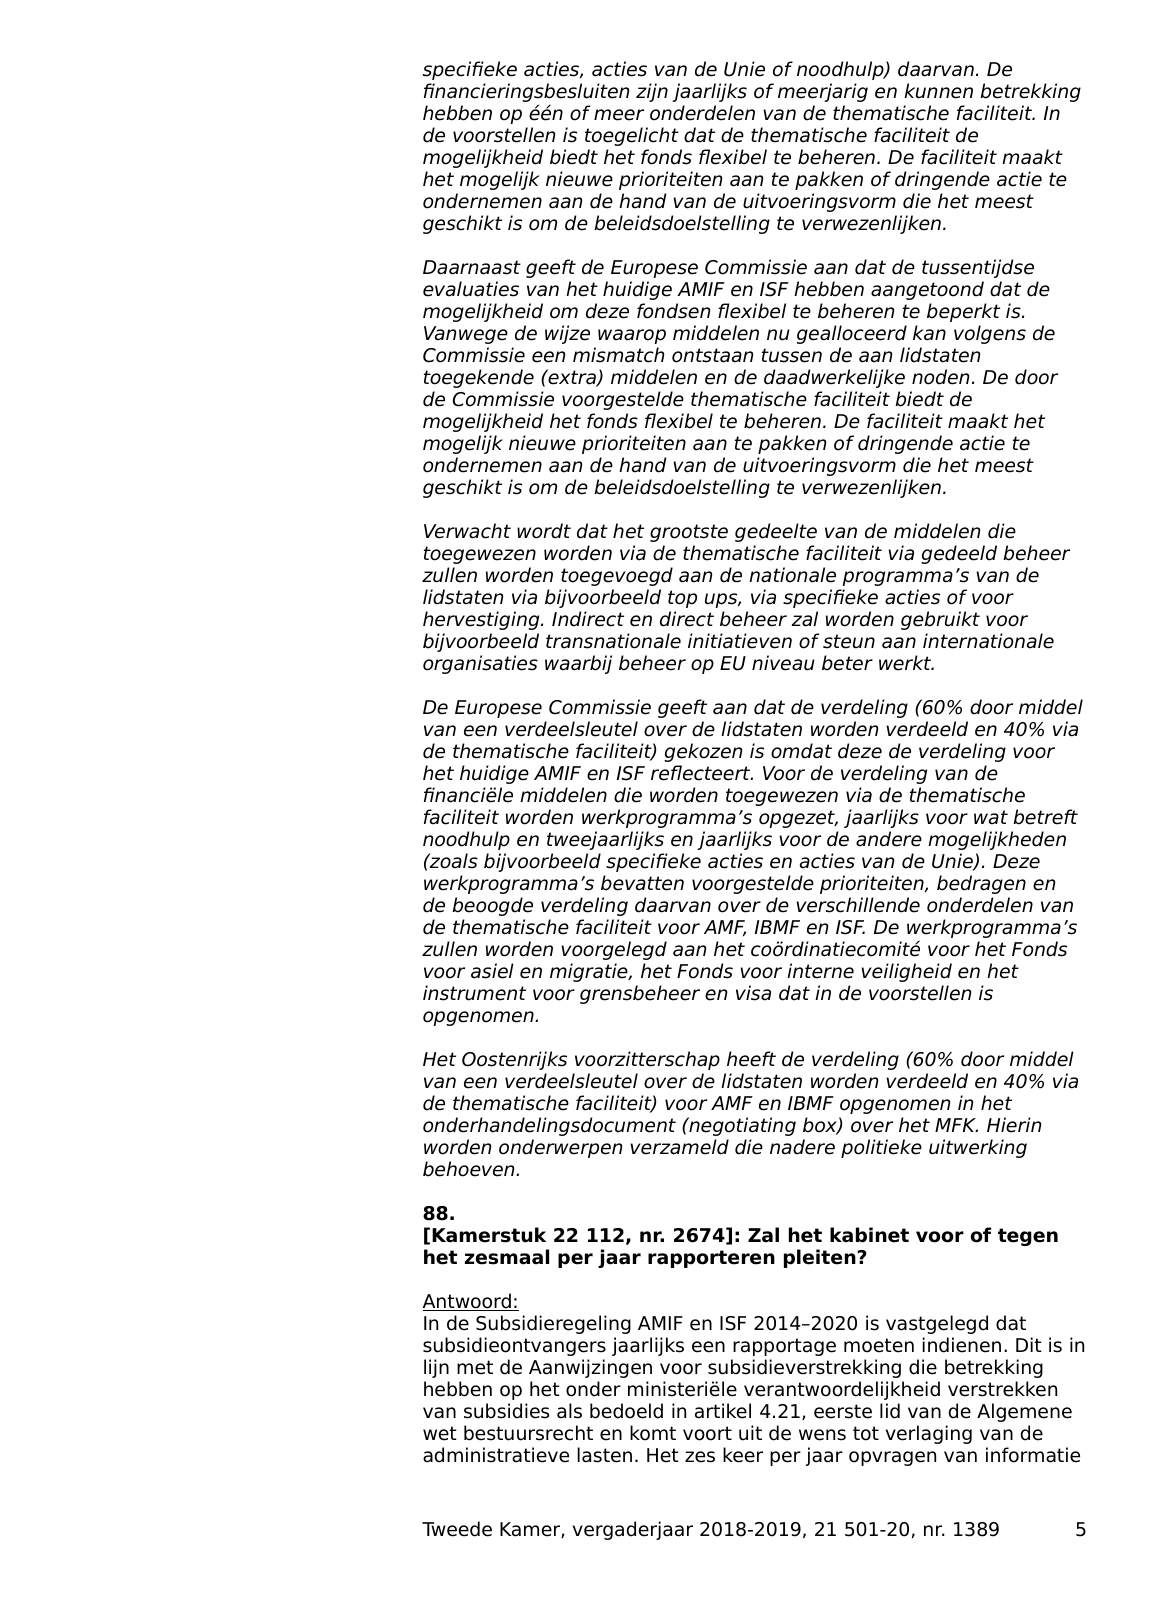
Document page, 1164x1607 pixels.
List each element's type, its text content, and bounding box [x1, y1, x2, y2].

text In de Subsidieregeling AMIF en ISF 2014–2020 is vastgelegd dat subsidieontvangers jaarlijks een rapportage moeten indienen. Dit is in lijn met de Aanwijzingen voor subsidieverstrekking die betrekking hebben op het onder ministeriële verantwoordelijkheid verstrekken van subsidies als bedoeld in artikel 4.21, eerste lid van de Algemene wet bestuursrecht en komt voort uit de wens tot verlaging van de administratieve lasten. Het zes keer per jaar opvragen van informatie [422, 1313, 1087, 1467]
text Verwacht wordt dat het grootste gedeelte van de middelen die toegewezen worden via de thematische faciliteit via gedeeld beheer zullen worden toegevoegd aan de nationale programma’s van de lidstaten via bijvoorbeeld top ups, via specifieke acties of voor hervestiging. Indirect en direct beheer zal worden gebruikt voor bijvoorbeeld transnationale initiatieven of steun aan internationale organisaties waarbij beheer op EU niveau beter werkt. [422, 521, 1087, 675]
text 88. [422, 1203, 1087, 1225]
text [Kamerstuk 22 112, nr. 2674]: Zal het kabinet voor of tegen het zesmaal per jaar rapporteren pleiten? [422, 1225, 1087, 1269]
text De Europese Commissie geeft aan dat de verdeling (60% door middel van een verdeelsleutel over de lidstaten worden verdeeld en 40% via de thematische faciliteit) gekozen is omdat deze de verdeling voor het huidige AMIF en ISF reflecteert. Voor de verdeling van de financiële middelen die worden toegewezen via de thematische faciliteit worden werkprogramma’s opgezet, jaarlijks voor wat betreft noodhulp en tweejaarlijks en jaarlijks voor de andere mogelijkheden (zoals bijvoorbeeld specifieke acties en acties van de Unie). Deze werkprogramma’s bevatten voorgestelde prioriteiten, bedragen en de beoogde verdeling daarvan over de verschillende onderdelen van de thematische faciliteit voor AMF, IBMF en ISF. De werkprogramma’s zullen worden voorgelegd aan het coördinatiecomité voor het Fonds voor asiel en migratie, het Fonds voor interne veiligheid en het instrument voor grensbeheer en visa dat in de voorstellen is opgenomen. [422, 697, 1087, 1027]
text Daarnaast geeft de Europese Commissie aan dat de tussentijdse evaluaties van het huidige AMIF en ISF hebben aangetoond dat de mogelijkheid om deze fondsen flexibel te beheren te beperkt is. Vanwege de wijze waarop middelen nu gealloceerd kan volgens de Commissie een mismatch ontstaan tussen de aan lidstaten toegekende (extra) middelen en de daadwerkelijke noden. De door de Commissie voorgestelde thematische faciliteit biedt de mogelijkheid het fonds flexibel te beheren. De faciliteit maakt het mogelijk nieuwe prioriteiten aan te pakken of dringende actie te ondernemen aan de hand van de uitvoeringsvorm die het meest geschikt is om de beleidsdoelstelling te verwezenlijken. [422, 257, 1087, 499]
text Antwoord: [422, 1291, 1087, 1313]
text Het Oostenrijks voorzitterschap heeft de verdeling (60% door middel van een verdeelsleutel over de lidstaten worden verdeeld en 40% via de thematische faciliteit) voor AMF en IBMF opgenomen in het onderhandelingsdocument (negotiating box) over het MFK. Hierin worden onderwerpen verzameld die nadere politieke uitwerking behoeven. [422, 1049, 1087, 1181]
text specifieke acties, acties van de Unie of noodhulp) daarvan. De financieringsbesluiten zijn jaarlijks of meerjarig en kunnen betrekking hebben op één of meer onderdelen van de thematische faciliteit. In de voorstellen is toegelicht dat de thematische faciliteit de mogelijkheid biedt het fonds flexibel te beheren. De faciliteit maakt het mogelijk nieuwe prioriteiten aan te pakken of dringende actie te ondernemen aan de hand van de uitvoeringsvorm die het meest geschikt is om de beleidsdoelstelling te verwezenlijken. [422, 59, 1087, 235]
